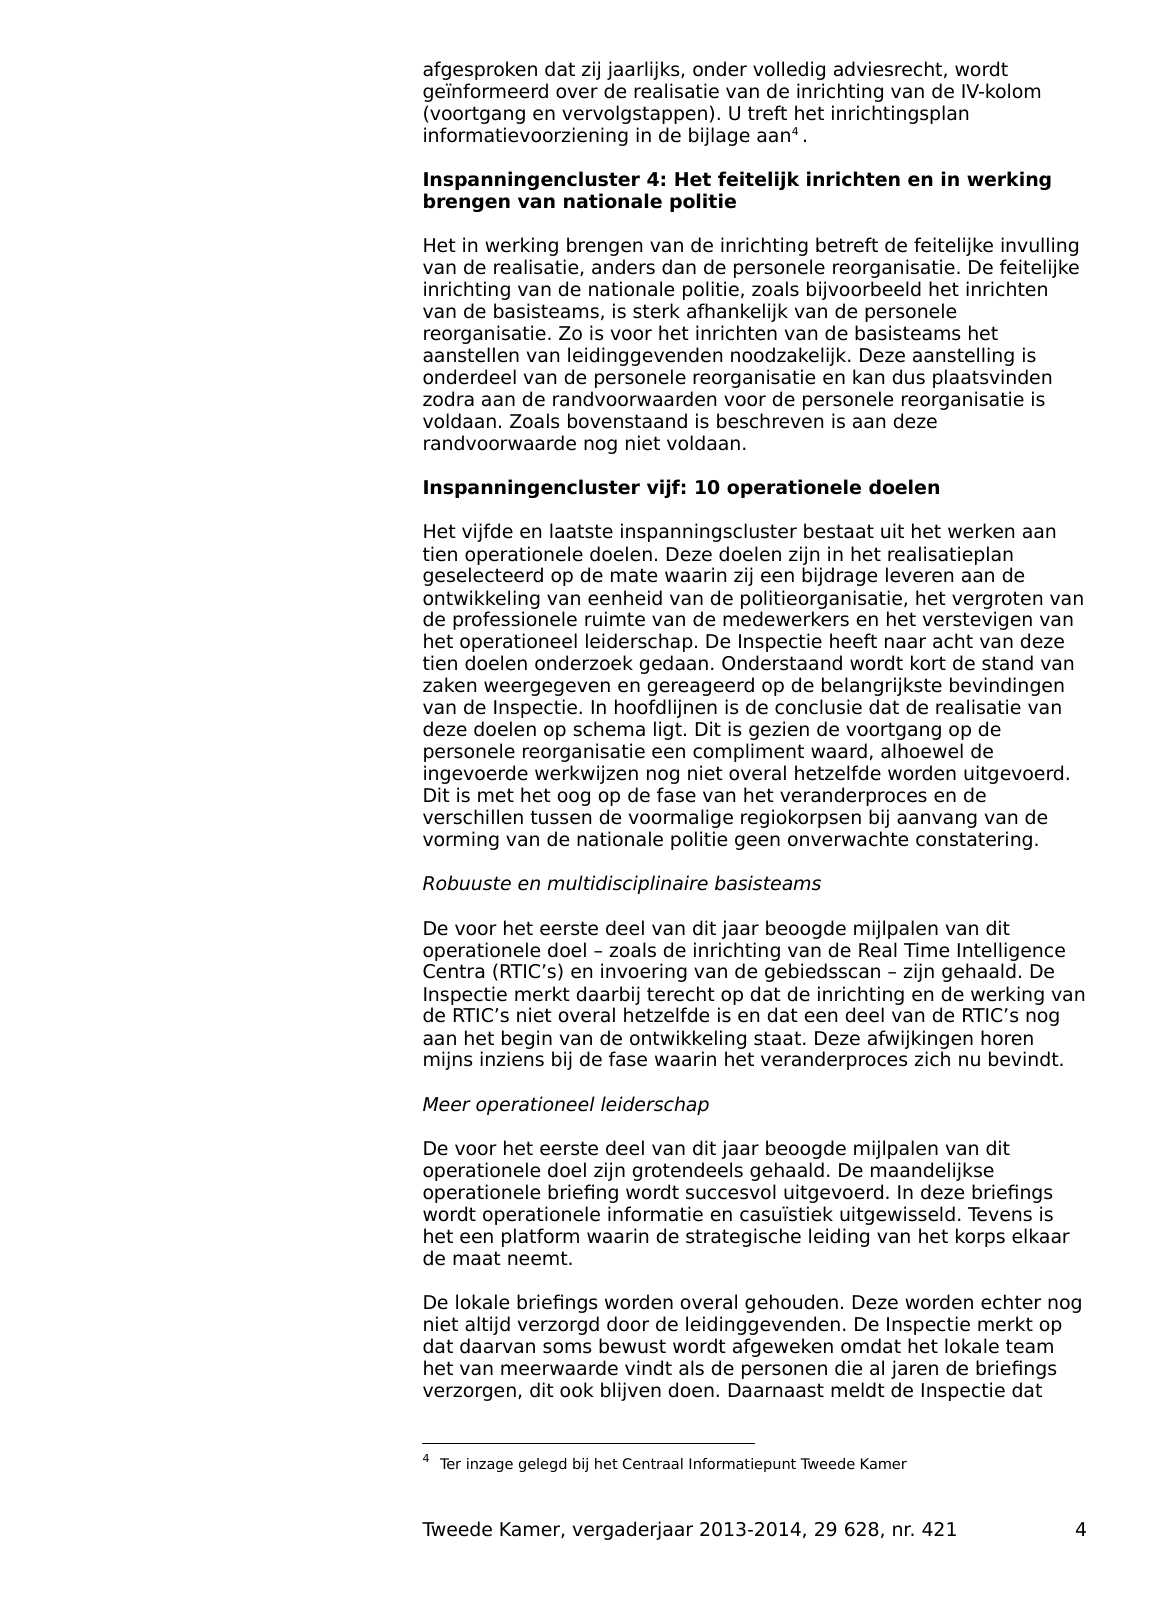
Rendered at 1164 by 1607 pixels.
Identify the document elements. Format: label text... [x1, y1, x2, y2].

subtitle Inspanningencluster vijf: 10 operationele doelen [422, 477, 1087, 499]
text Het in werking brengen van de inrichting betreft de feitelijke invulling van de realisatie, anders dan de personele reorganisatie. De feitelijke inrichting van de nationale politie, zoals bijvoorbeeld het inrichten van de basisteams, is sterk afhankelijk van de personele reorganisatie. Zo is voor het inrichten van de basisteams het aanstellen van leidinggevenden noodzakelijk. Deze aanstelling is onderdeel van de personele reorganisatie en kan dus plaatsvinden zodra aan de randvoorwaarden voor de personele reorganisatie is voldaan. Zoals bovenstaand is beschreven is aan deze randvoorwaarde nog niet voldaan. [422, 235, 1087, 455]
subtitle Robuuste en multidisciplinaire basisteams [422, 873, 1087, 895]
text Het vijfde en laatste inspanningscluster bestaat uit het werken aan tien operationele doelen. Deze doelen zijn in het realisatieplan geselecteerd op de mate waarin zij een bijdrage leveren aan de ontwikkeling van eenheid van de politieorganisatie, het vergroten van de professionele ruimte van de medewerkers en het verstevigen van het operationeel leiderschap. De Inspectie heeft naar acht van deze tien doelen onderzoek gedaan. Onderstaand wordt kort de stand van zaken weergegeven en gereageerd op de belangrijkste bevindingen van de Inspectie. In hoofdlijnen is de conclusie dat de realisatie van deze doelen op schema ligt. Dit is gezien de voortgang op de personele reorganisatie een compliment waard, alhoewel de ingevoerde werkwijzen nog niet overal hetzelfde worden uitgevoerd. Dit is met het oog op de fase van het veranderproces en de verschillen tussen de voormalige regiokorpsen bij aanvang van de vorming van de nationale politie geen onverwachte constatering. [422, 521, 1087, 851]
text Ter inzage gelegd bij het Centraal Informatiepunt Tweede Kamer [422, 1452, 1087, 1474]
text De lokale briefings worden overal gehouden. Deze worden echter nog niet altijd verzorgd door de leidinggevenden. De Inspectie merkt op dat daarvan soms bewust wordt afgeweken omdat het lokale team het van meerwaarde vindt als de personen die al jaren de briefings verzorgen, dit ook blijven doen. Daarnaast meldt de Inspectie dat [422, 1292, 1087, 1402]
subtitle Meer operationeel leiderschap [422, 1093, 1087, 1116]
text De voor het eerste deel van dit jaar beoogde mijlpalen van dit operationele doel – zoals de inrichting van de Real Time Intelligence Centra (RTIC’s) en invoering van de gebiedsscan – zijn gehaald. De Inspectie merkt daarbij terecht op dat de inrichting en de werking van de RTIC’s niet overal hetzelfde is en dat een deel van de RTIC’s nog aan het begin van de ontwikkeling staat. Deze afwijkingen horen mijns inziens bij de fase waarin het veranderproces zich nu bevindt. [422, 917, 1087, 1071]
text De voor het eerste deel van dit jaar beoogde mijlpalen van dit operationele doel zijn grotendeels gehaald. De maandelijkse operationele briefing wordt succesvol uitgevoerd. In deze briefings wordt operationele informatie en casuïstiek uitgewisseld. Tevens is het een platform waarin de strategische leiding van het korps elkaar de maat neemt. [422, 1138, 1087, 1269]
text afgesproken dat zij jaarlijks, onder volledig adviesrecht, wordt geïnformeerd over de realisatie van de inrichting van de IV-kolom (voortgang en vervolgstappen). U treft het inrichtingsplan informatievoorziening in de bijlage aan. [422, 59, 1087, 147]
subtitle Inspanningencluster 4: Het feitelijk inrichten en in werking brengen van nationale politie [422, 169, 1087, 213]
